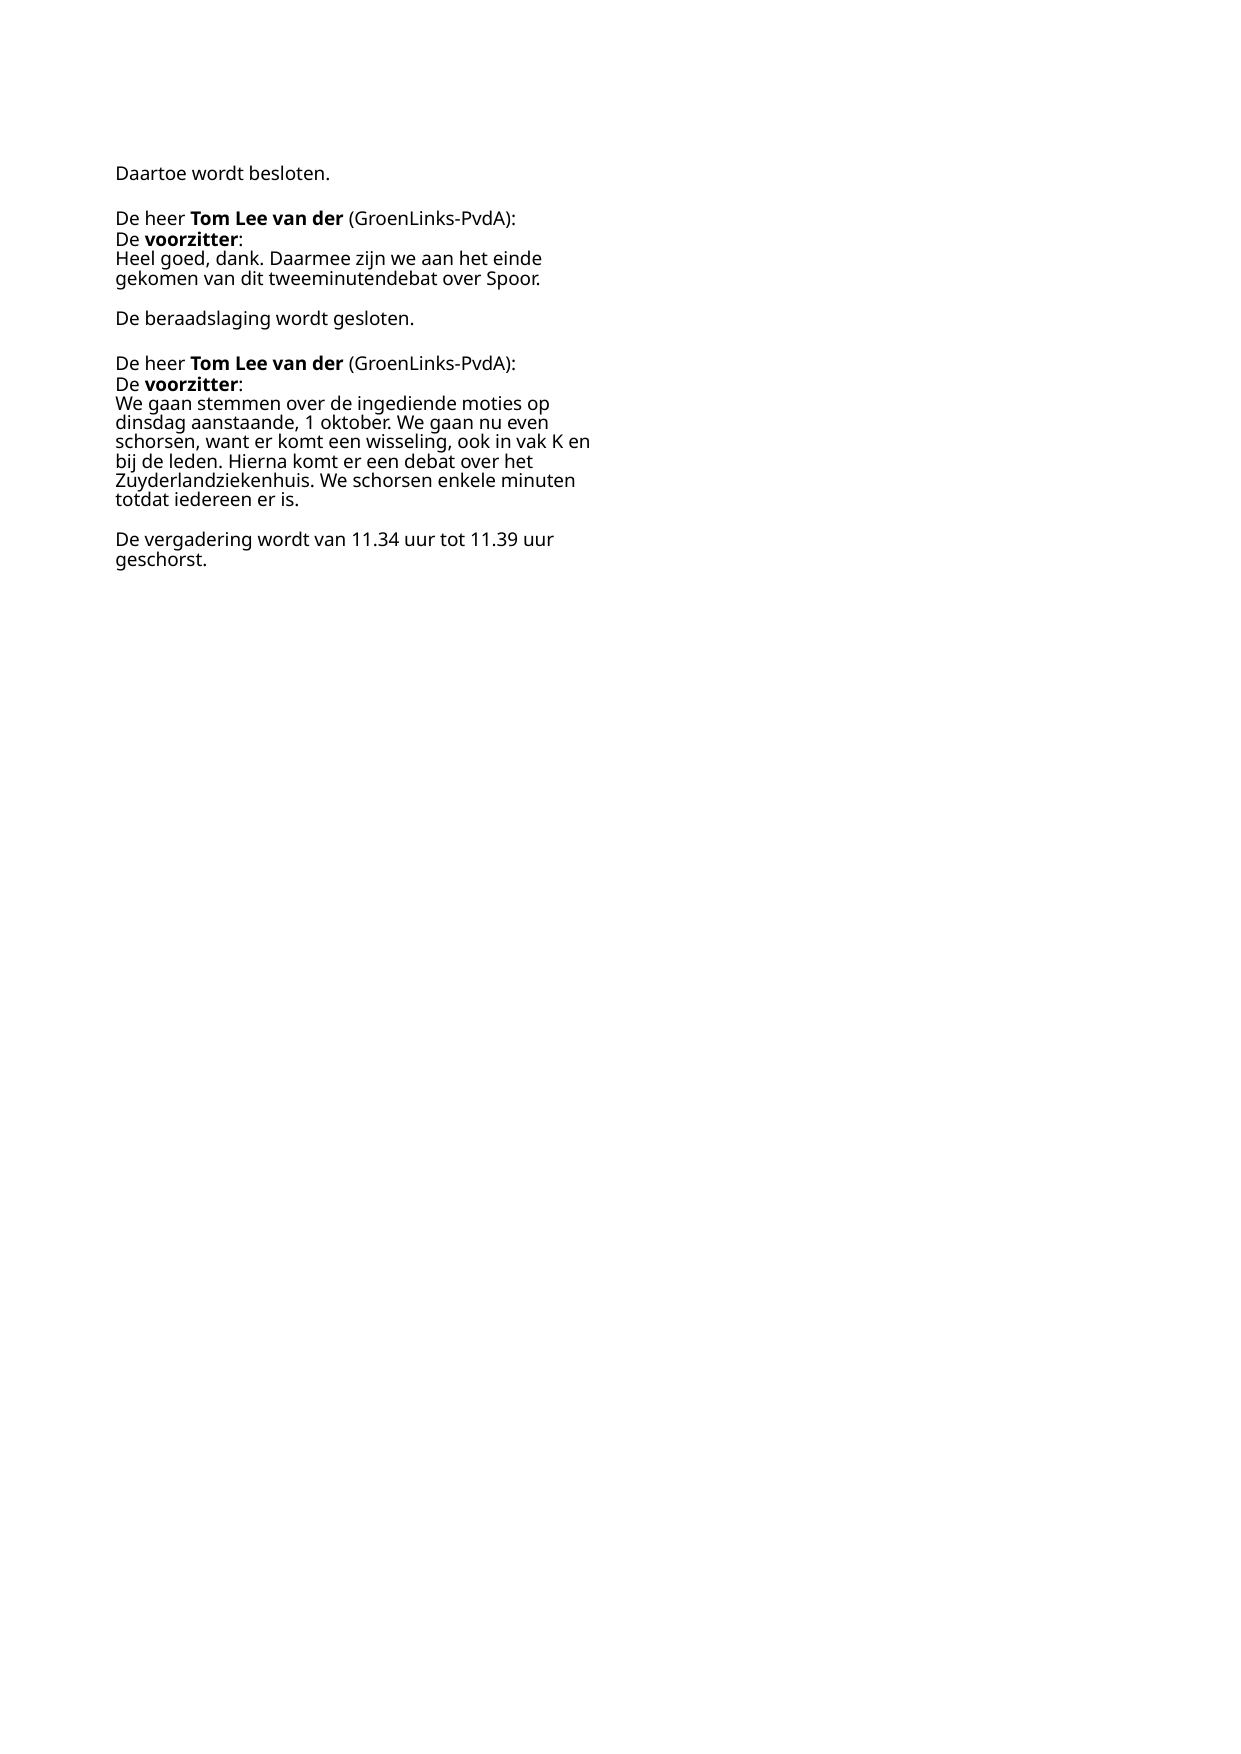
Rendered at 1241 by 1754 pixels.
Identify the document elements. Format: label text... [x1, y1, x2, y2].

text Daartoe wordt besloten. [115, 165, 605, 184]
text De heer Tom Lee van der (GroenLinks-PvdA): [115, 205, 605, 231]
text De beraadslaging wordt gesloten. [115, 310, 605, 329]
text De heer Tom Lee van der (GroenLinks-PvdA): [115, 350, 605, 376]
text We gaan stemmen over de ingediende moties op dinsdag aanstaande, 1 oktober. We gaan nu even schorsen, want er komt een wisseling, ook in vak K en bij de leden. Hierna komt er een debat over het Zuyderlandziekenhuis. We schorsen enkele minuten totdat iedereen er is. [115, 395, 605, 510]
text De voorzitter: [115, 376, 605, 395]
text De voorzitter: [115, 231, 605, 250]
text De vergadering wordt van 11.34 uur tot 11.39 uur geschorst. [115, 531, 605, 570]
text Heel goed, dank. Daarmee zijn we aan het einde gekomen van dit tweeminutendebat over Spoor. [115, 250, 605, 289]
